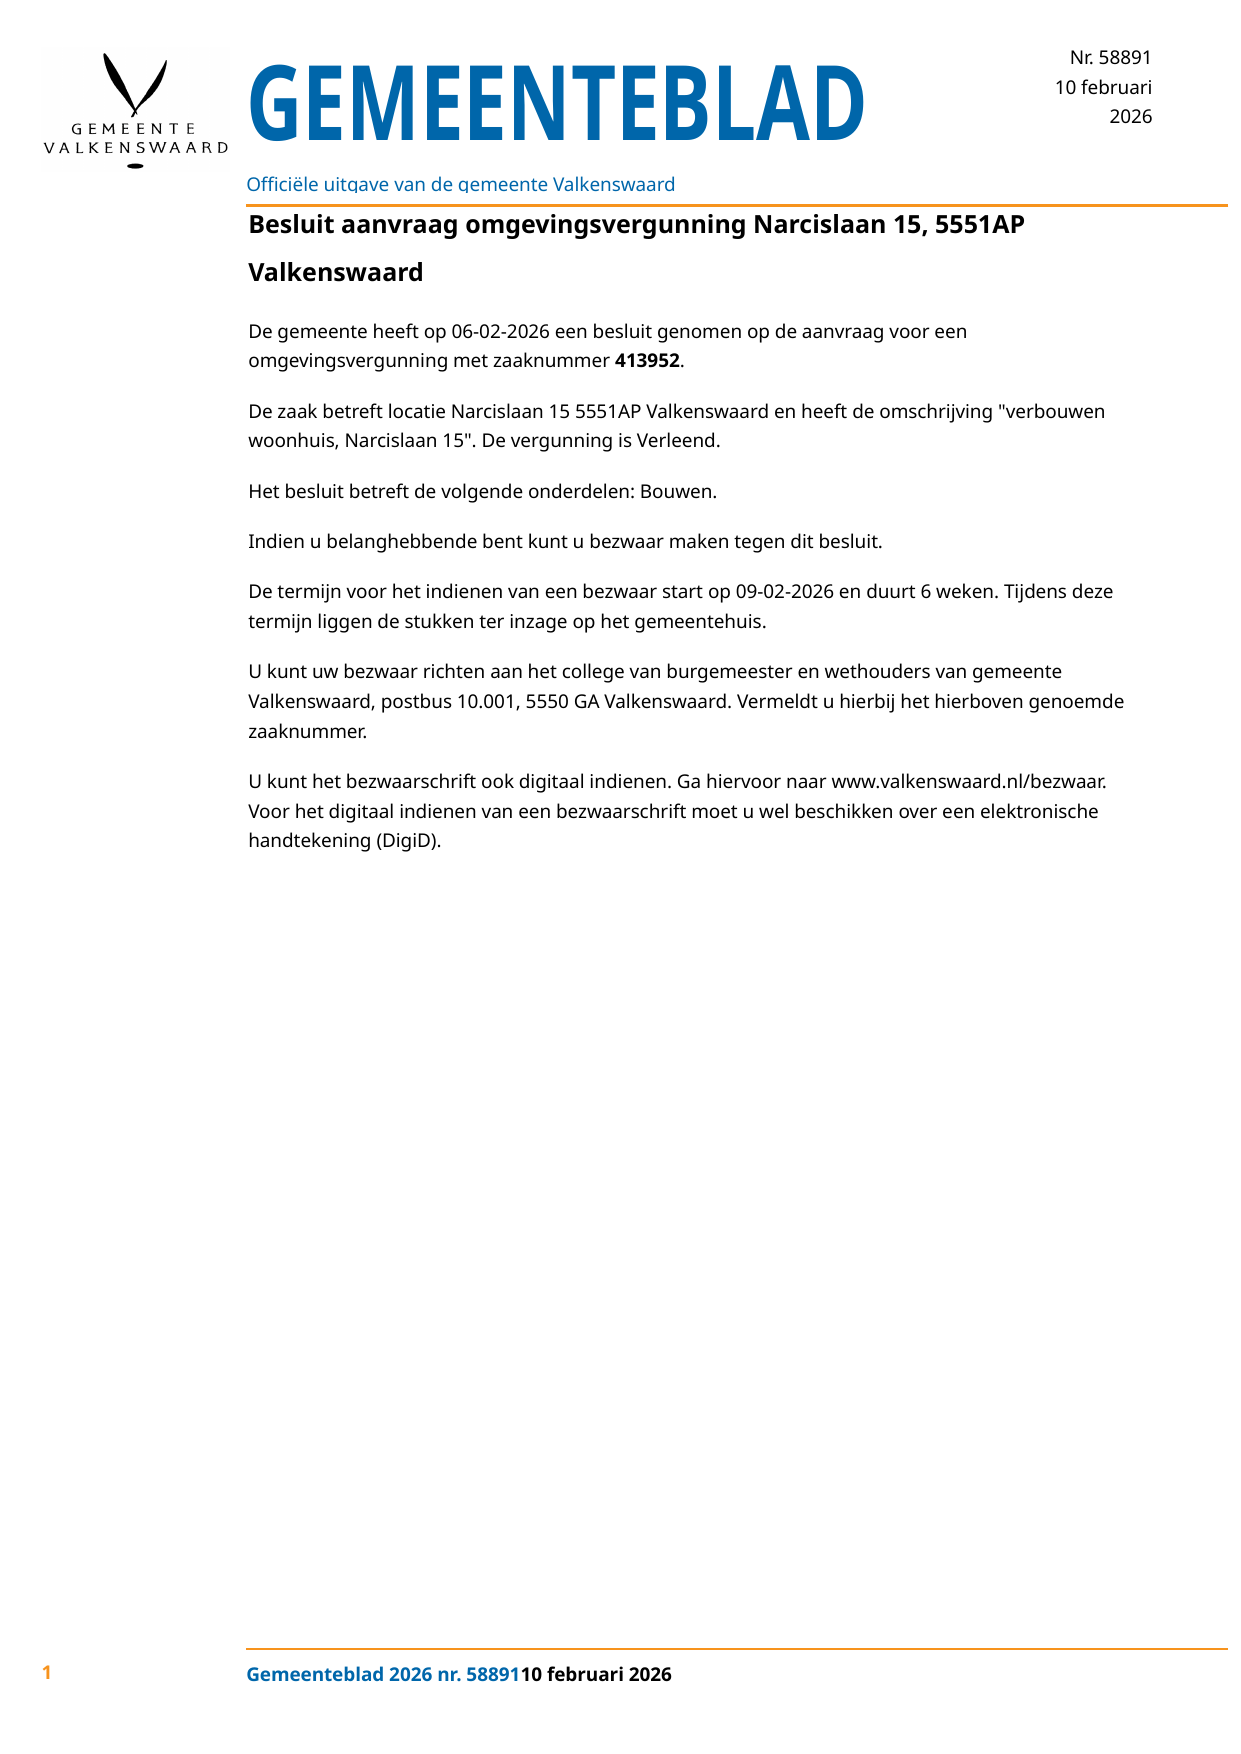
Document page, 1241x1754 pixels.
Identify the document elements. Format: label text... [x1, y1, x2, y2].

text U kunt uw bezwaar richten aan het college van burgemeester en wethouders van gemeente Valkenswaard, postbus 10.001, 5550 GA Valkenswaard. Vermeldt u hierbij het hierboven genoemde zaaknummer. [248, 659, 1152, 744]
text U kunt het bezwaarschrift ook digitaal indienen. Ga hiervoor naar www.valkenswaard.nl/bezwaar. Voor het digitaal indienen van een bezwaarschrift moet u wel beschikken over een elektronische handtekening (DigiD). [248, 768, 1152, 853]
picture [41, 47, 231, 172]
text De zaak betreft locatie Narcislaan 15 5551AP Valkenswaard en heeft de omschrijving "verbouwen woonhuis, Narcislaan 15". De vergunning is Verleend. [248, 398, 1152, 453]
text Indien u belanghebbende bent kunt u bezwaar maken tegen dit besluit. [248, 528, 1152, 554]
text Het besluit betreft de volgende onderdelen: Bouwen. [248, 478, 1152, 504]
text De gemeente heeft op 06-02-2026 een besluit genomen op de aanvraag voor een omgevingsvergunning met zaaknummer 413952. [248, 318, 1152, 373]
text De termijn voor het indienen van een bezwaar start op 09-02-2026 en duurt 6 weken. Tijdens deze termijn liggen de stukken ter inzage op het gemeentehuis. [248, 579, 1152, 634]
text Besluit aanvraag omgevingsvergunning Narcislaan 15, 5551AP Valkenswaard [248, 207, 1152, 288]
